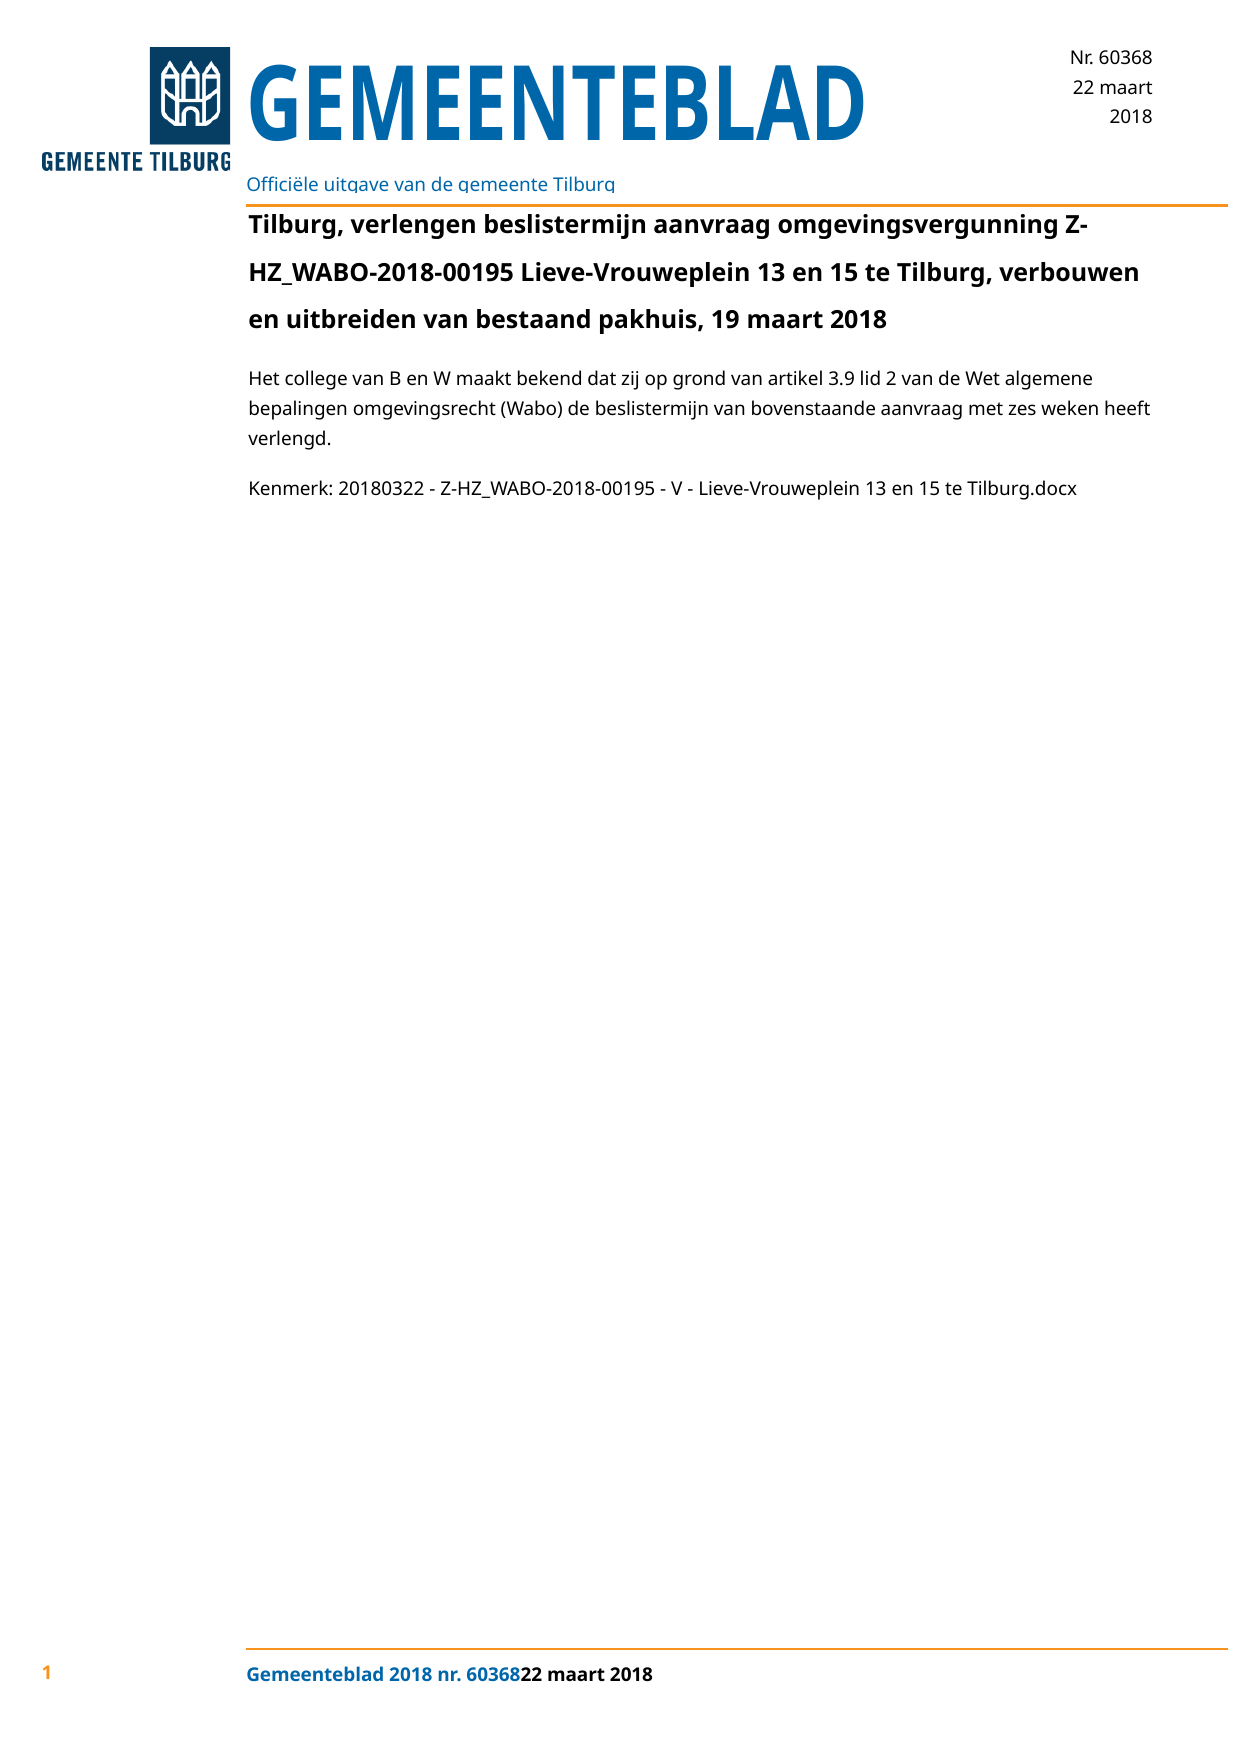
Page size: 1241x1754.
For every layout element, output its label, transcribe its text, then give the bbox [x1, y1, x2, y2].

text Het college van B en W maakt bekend dat zij op grond van artikel 3.9 lid 2 van de Wet algemene bepalingen omgevingsrecht (Wabo) de beslistermijn van bovenstaande aanvraag met zes weken heeft verlengd. [248, 366, 1152, 450]
text Tilburg, verlengen beslistermijn aanvraag omgevingsvergunning Z-HZ_WABO-2018-00195 Lieve-Vrouweplein 13 en 15 te Tilburg, verbouwen en uitbreiden van bestaand pakhuis, 19 maart 2018 [248, 207, 1152, 336]
text Kenmerk: 20180322 - Z-HZ_WABO-2018-00195 - V - Lieve-Vrouweplein 13 en 15 te Tilburg.docx [248, 475, 1152, 501]
picture [41, 47, 231, 172]
